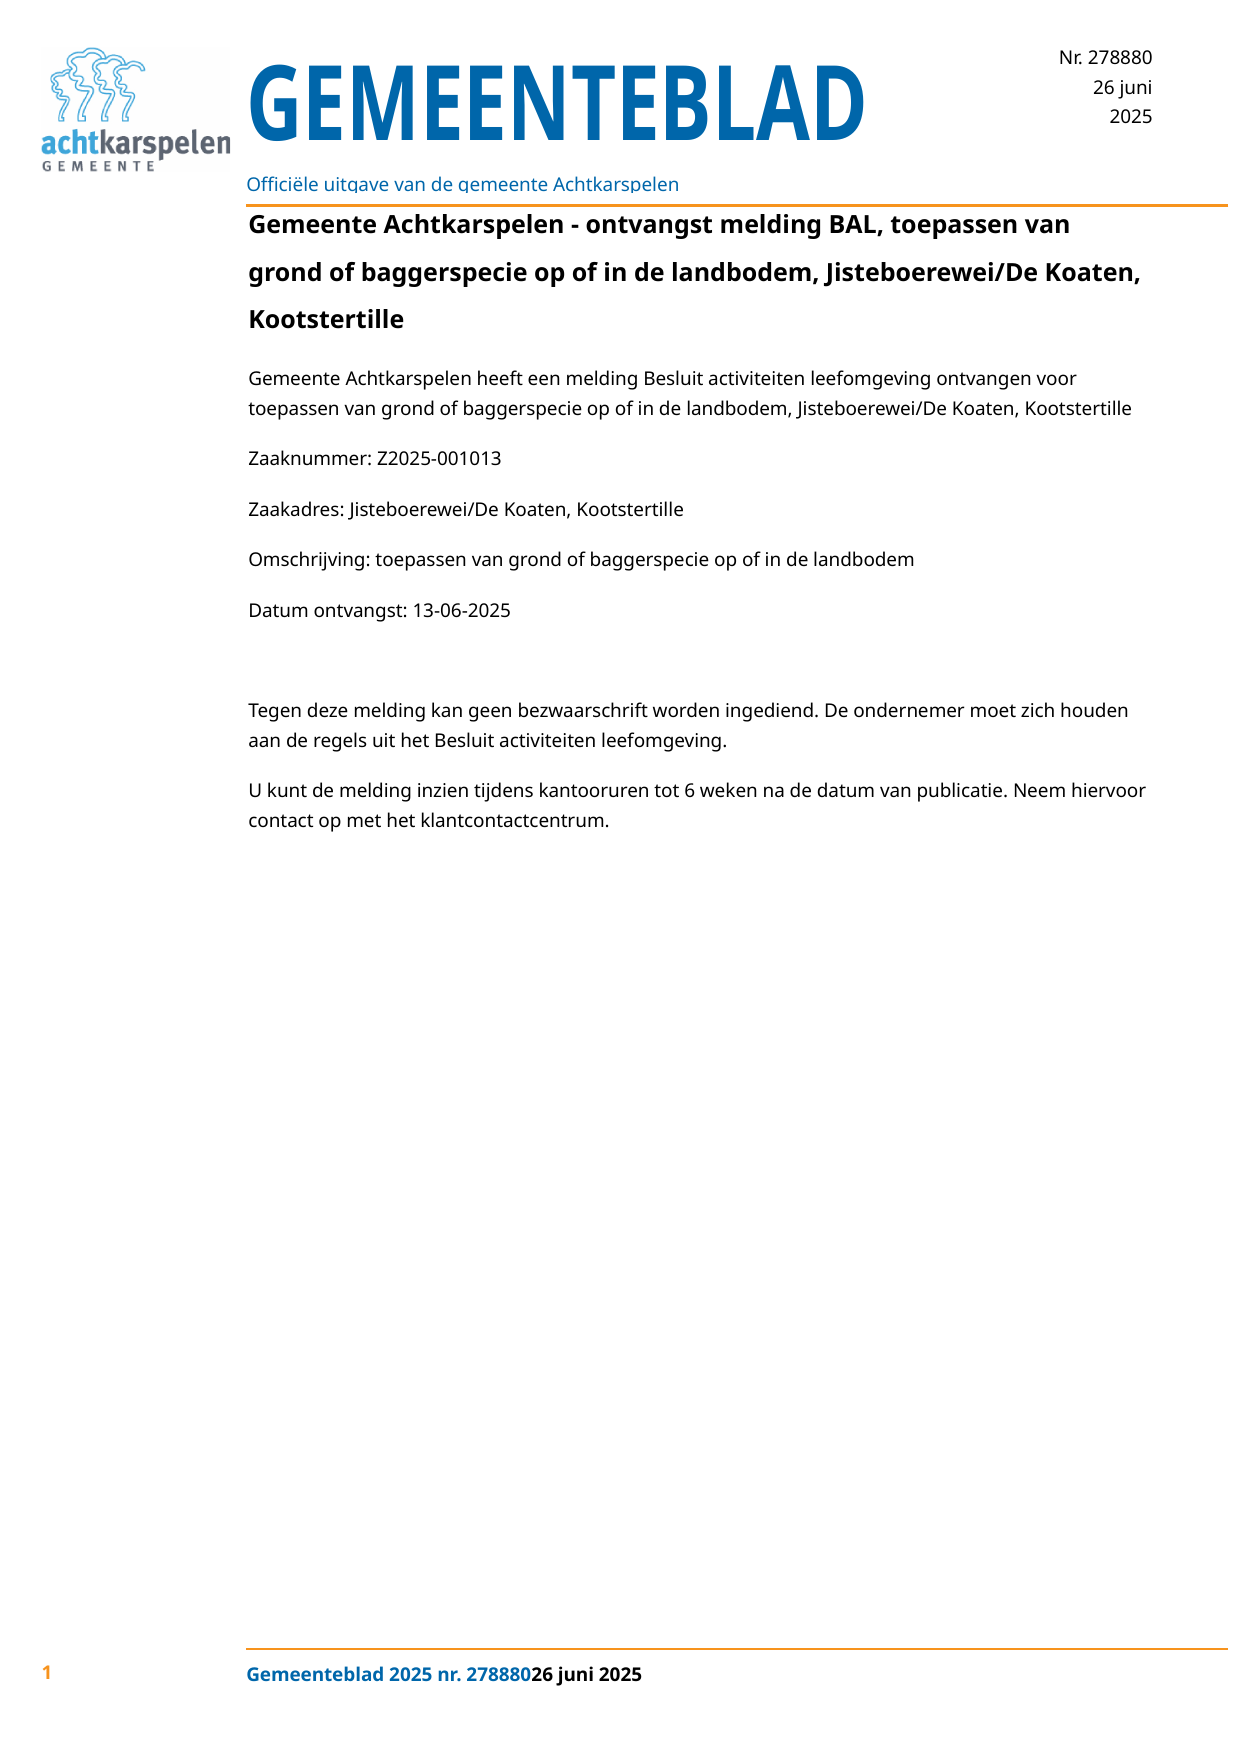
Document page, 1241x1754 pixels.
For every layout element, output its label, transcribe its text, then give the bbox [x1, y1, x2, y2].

picture [41, 47, 231, 172]
text Datum ontvangst: 13-06-2025 [248, 597, 1152, 622]
text U kunt de melding inzien tijdens kantooruren tot 6 weken na de datum van publicatie. Neem hiervoor contact op met het klantcontactcentrum. [248, 778, 1152, 833]
text Zaaknummer: Z2025-001013 [248, 446, 1152, 471]
text Gemeente Achtkarspelen heeft een melding Besluit activiteiten leefomgeving ontvangen voor toepassen van grond of baggerspecie op of in de landbodem, Jisteboerewei/De Koaten, Kootstertille [248, 366, 1152, 421]
text Zaakadres: Jisteboerewei/De Koaten, Kootstertille [248, 496, 1152, 522]
text Tegen deze melding kan geen bezwaarschrift worden ingediend. De ondernemer moet zich houden aan de regels uit het Besluit activiteiten leefomgeving. [248, 698, 1152, 753]
text Omschrijving: toepassen van grond of baggerspecie op of in de landbodem [248, 546, 1152, 572]
text Gemeente Achtkarspelen - ontvangst melding BAL, toepassen van grond of baggerspecie op of in de landbodem, Jisteboerewei/De Koaten, Kootstertille [248, 207, 1152, 336]
